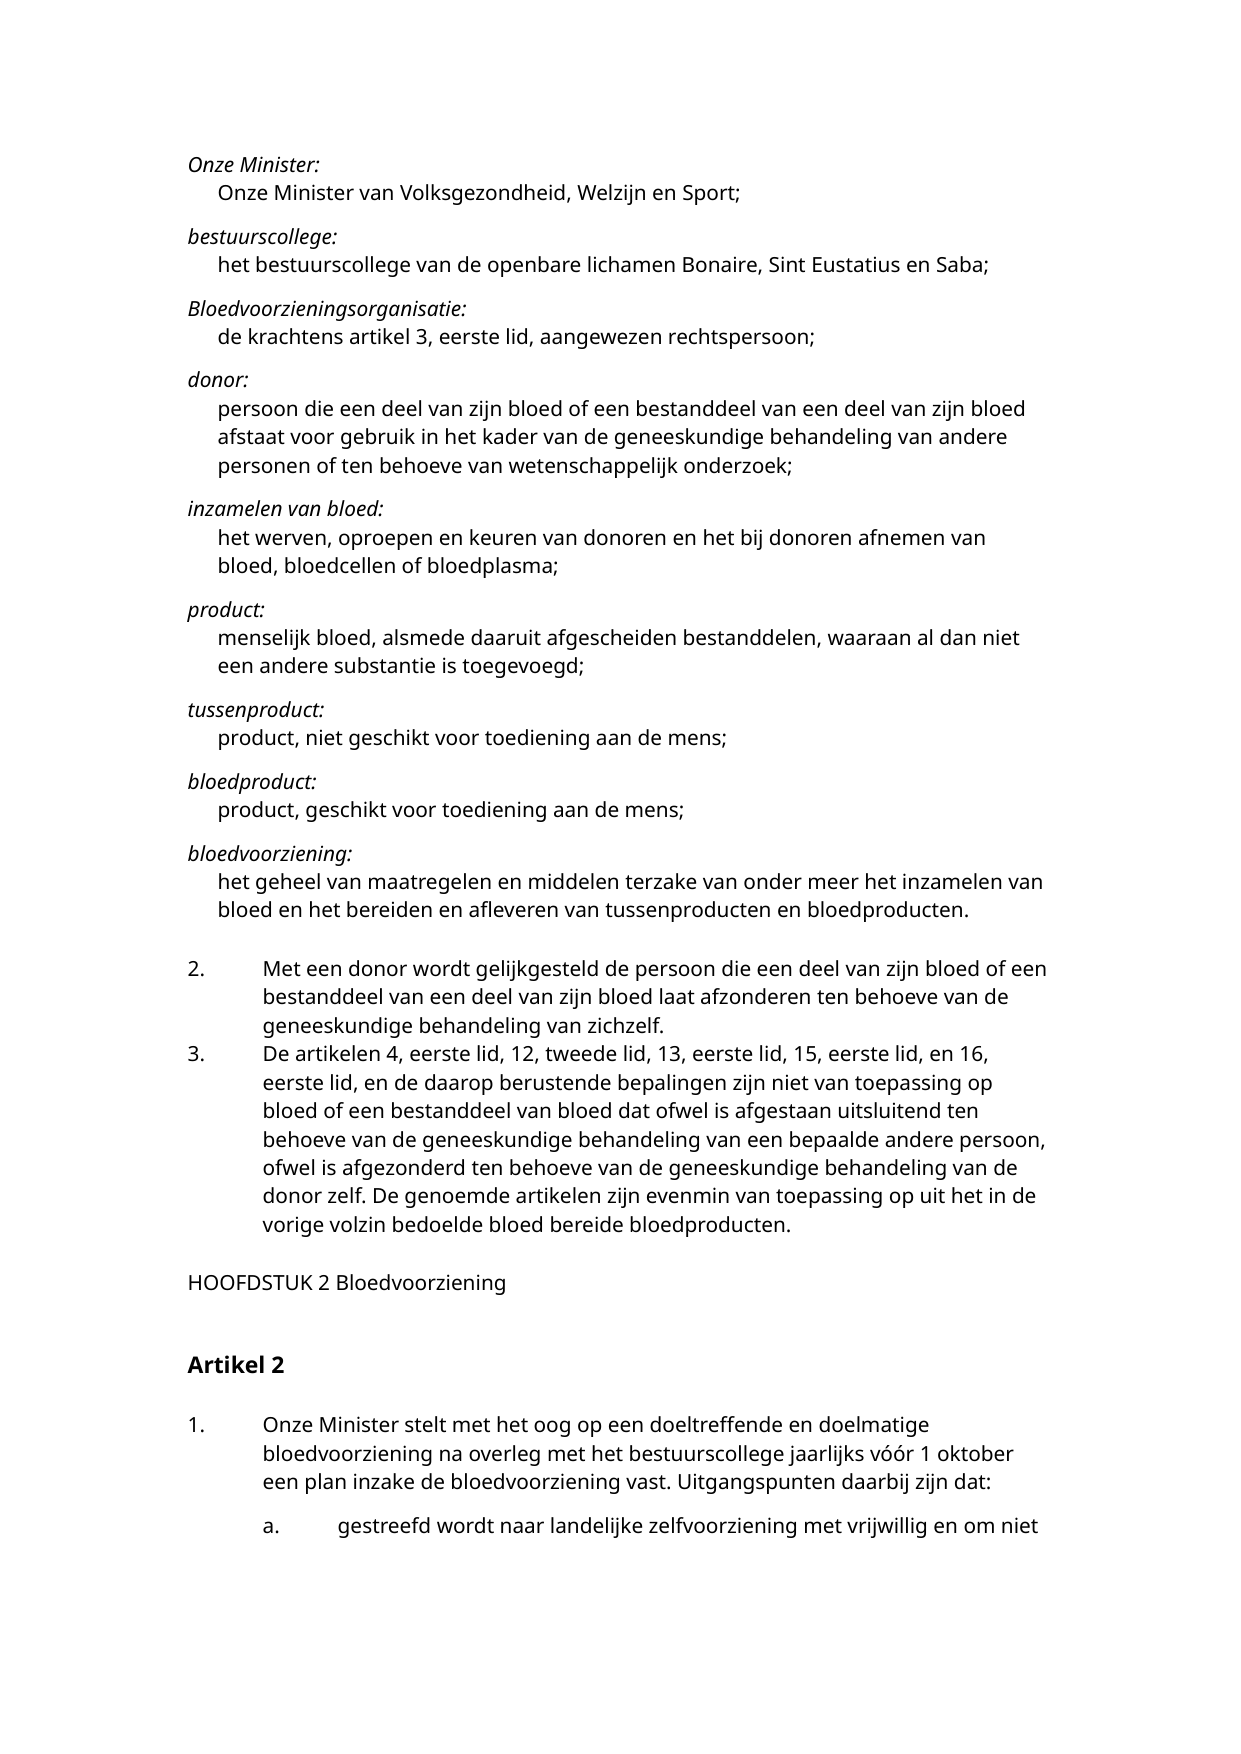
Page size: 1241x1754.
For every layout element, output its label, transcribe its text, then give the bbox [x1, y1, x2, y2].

text persoon die een deel van zijn bloed of een bestanddeel van een deel van zijn bloed afstaat voor gebruik in het kader van de geneeskundige behandeling van andere personen of ten behoeve van wetenschappelijk onderzoek; [217, 394, 1053, 479]
text bloedproduct: [187, 767, 1053, 795]
text Onze Minister van Volksgezondheid, Welzijn en Sport; [217, 178, 1053, 207]
text product: [187, 595, 1053, 623]
subtitle HOOFDSTUK 2 Bloedvoorziening [187, 1268, 1053, 1297]
list Met een donor wordt gelijkgesteld de persoon die een deel van zijn bloed of een bestanddeel van een deel van zijn bloed laat afzonderen ten behoeve van de geneeskundige behandeling van zichzelf. [187, 954, 1053, 1039]
list De artikelen 4, eerste lid, 12, tweede lid, 13, eerste lid, 15, eerste lid, en 16, eerste lid, en de daarop berustende bepalingen zijn niet van toepassing op bloed of een bestanddeel van bloed dat ofwel is afgestaan uitsluitend ten behoeve van de geneeskundige behandeling van een bepaalde andere persoon, ofwel is afgezonderd ten behoeve van de geneeskundige behandeling van de donor zelf. De genoemde artikelen zijn evenmin van toepassing op uit het in de vorige volzin bedoelde bloed bereide bloedproducten. [187, 1039, 1053, 1238]
text het werven, oproepen en keuren van donoren en het bij donoren afnemen van bloed, bloedcellen of bloedplasma; [217, 523, 1053, 580]
text bloedvoorziening: [187, 839, 1053, 867]
text donor: [187, 366, 1053, 394]
text inzamelen van bloed: [187, 494, 1053, 523]
text product, niet geschikt voor toediening aan de mens; [217, 723, 1053, 752]
list Onze Minister stelt met het oog op een doeltreffende en doelmatige bloedvoorziening na overleg met het bestuurscollege jaarlijks vóór 1 oktober een plan inzake de bloedvoorziening vast. Uitgangspunten daarbij zijn dat: [187, 1411, 1053, 1496]
text de krachtens artikel 3, eerste lid, aangewezen rechtspersoon; [217, 322, 1053, 351]
text het bestuurscollege van de openbare lichamen Bonaire, Sint Eustatius en Saba; [217, 250, 1053, 279]
text Bloedvoorzieningsorganisatie: [187, 294, 1053, 322]
text bestuurscollege: [187, 222, 1053, 250]
text menselijk bloed, alsmede daaruit afgescheiden bestanddelen, waaraan al dan niet een andere substantie is toegevoegd; [217, 623, 1053, 680]
text tussenproduct: [187, 695, 1053, 723]
subtitle Artikel 2 [187, 1349, 1053, 1381]
text het geheel van maatregelen en middelen terzake van onder meer het inzamelen van bloed en het bereiden en afleveren van tussenproducten en bloedproducten. [217, 867, 1053, 924]
text Onze Minister: [187, 150, 1053, 178]
text product, geschikt voor toediening aan de mens; [217, 795, 1053, 824]
list gestreefd wordt naar landelijke zelfvoorziening met vrijwillig en om niet [262, 1511, 1053, 1539]
